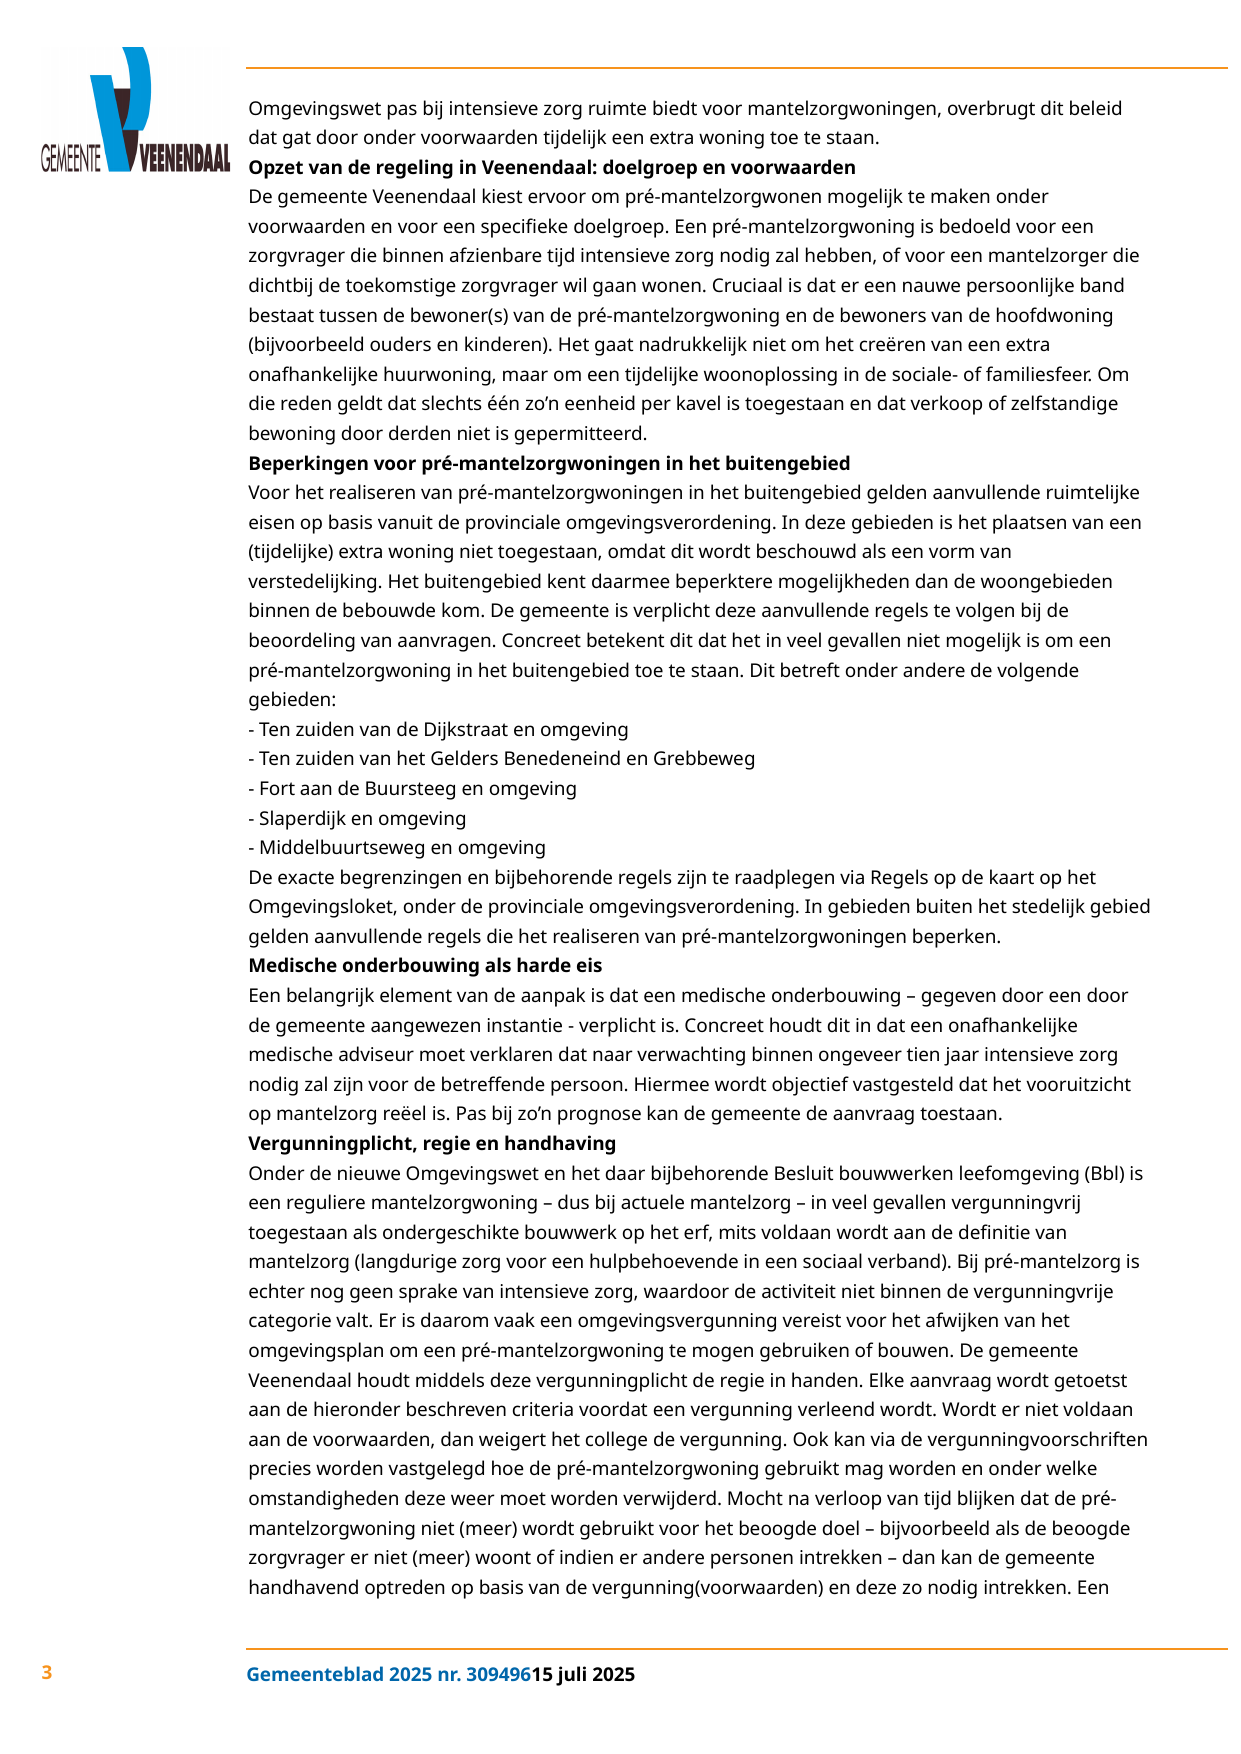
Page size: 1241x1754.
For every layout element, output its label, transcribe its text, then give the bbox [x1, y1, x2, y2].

text Een belangrijk element van de aanpak is dat een medische onderbouwing – gegeven door een door de gemeente aangewezen instantie - verplicht is. Concreet houdt dit in dat een onafhankelijke medische adviseur moet verklaren dat naar verwachting binnen ongeveer tien jaar intensieve zorg nodig zal zijn voor de betreffende persoon. Hiermee wordt objectief vastgesteld dat het vooruitzicht op mantelzorg reëel is. Pas bij zo’n prognose kan de gemeente de aanvraag toestaan. [248, 982, 1152, 1126]
picture [41, 47, 130, 172]
text - Slaperdijk en omgeving [248, 805, 1152, 831]
text Vergunningplicht, regie en handhaving [248, 1130, 1152, 1156]
text Omgevingswet pas bij intensieve zorg ruimte biedt voor mantelzorgwoningen, overbrugt dit beleid dat gat door onder voorwaarden tijdelijk een extra woning toe te staan. [248, 95, 1152, 150]
text - Fort aan de Buursteeg en omgeving [248, 775, 1152, 801]
text Voor het realiseren van pré-mantelzorgwoningen in het buitengebied gelden aanvullende ruimtelijke eisen op basis vanuit de provinciale omgevingsverordening. In deze gebieden is het plaatsen van een (tijdelijke) extra woning niet toegestaan, omdat dit wordt beschouwd als een vorm van verstedelijking. Het buitengebied kent daarmee beperktere mogelijkheden dan de woongebieden binnen de bebouwde kom. De gemeente is verplicht deze aanvullende regels te volgen bij de beoordeling van aanvragen. Concreet betekent dit dat het in veel gevallen niet mogelijk is om een pré-mantelzorgwoning in het buitengebied toe te staan. Dit betreft onder andere de volgende gebieden: [248, 479, 1152, 712]
picture [123, 47, 231, 172]
text De gemeente Veenendaal kiest ervoor om pré-mantelzorgwonen mogelijk te maken onder voorwaarden en voor een specifieke doelgroep. Een pré-mantelzorgwoning is bedoeld voor een zorgvrager die binnen afzienbare tijd intensieve zorg nodig zal hebben, of voor een mantelzorger die dichtbij de toekomstige zorgvrager wil gaan wonen. Cruciaal is dat er een nauwe persoonlijke band bestaat tussen de bewoner(s) van de pré-mantelzorgwoning en de bewoners van de hoofdwoning (bijvoorbeeld ouders en kinderen). Het gaat nadrukkelijk niet om het creëren van een extra onafhankelijke huurwoning, maar om een tijdelijke woonoplossing in de sociale- of familiesfeer. Om die reden geldt dat slechts één zo’n eenheid per kavel is toegestaan en dat verkoop of zelfstandige bewoning door derden niet is gepermitteerd. [248, 183, 1152, 446]
text De exacte begrenzingen en bijbehorende regels zijn te raadplegen via Regels op de kaart op het Omgevingsloket, onder de provinciale omgevingsverordening. In gebieden buiten het stedelijk gebied gelden aanvullende regels die het realiseren van pré-mantelzorgwoningen beperken. [248, 864, 1152, 949]
text Onder de nieuwe Omgevingswet en het daar bijbehorende Besluit bouwwerken leefomgeving (Bbl) is een reguliere mantelzorgwoning – dus bij actuele mantelzorg – in veel gevallen vergunningvrij toegestaan als ondergeschikte bouwwerk op het erf, mits voldaan wordt aan de definitie van mantelzorg (langdurige zorg voor een hulpbehoevende in een sociaal verband). Bij pré-mantelzorg is echter nog geen sprake van intensieve zorg, waardoor de activiteit niet binnen de vergunningvrije categorie valt. Er is daarom vaak een omgevingsvergunning vereist voor het afwijken van het omgevingsplan om een pré-mantelzorgwoning te mogen gebruiken of bouwen. De gemeente Veenendaal houdt middels deze vergunningplicht de regie in handen. Elke aanvraag wordt getoetst aan de hieronder beschreven criteria voordat een vergunning verleend wordt. Wordt er niet voldaan aan de voorwaarden, dan weigert het college de vergunning. Ook kan via de vergunningvoorschriften precies worden vastgelegd hoe de pré-mantelzorgwoning gebruikt mag worden en onder welke omstandigheden deze weer moet worden verwijderd. Mocht na verloop van tijd blijken dat de pré-mantelzorgwoning niet (meer) wordt gebruikt voor het beoogde doel – bijvoorbeeld als de beoogde zorgvrager er niet (meer) woont of indien er andere personen intrekken – dan kan de gemeente handhavend optreden op basis van de vergunning(voorwaarden) en deze zo nodig intrekken. Een [248, 1160, 1152, 1600]
text Beperkingen voor pré-mantelzorgwoningen in het buitengebied [248, 450, 1152, 476]
text Medische onderbouwing als harde eis [248, 953, 1152, 978]
text - Ten zuiden van de Dijkstraat en omgeving [248, 716, 1152, 742]
text - Ten zuiden van het Gelders Benedeneind en Grebbeweg [248, 746, 1152, 771]
text Opzet van de regeling in Veenendaal: doelgroep en voorwaarden [248, 154, 1152, 180]
text - Middelbuurtseweg en omgeving [248, 834, 1152, 860]
